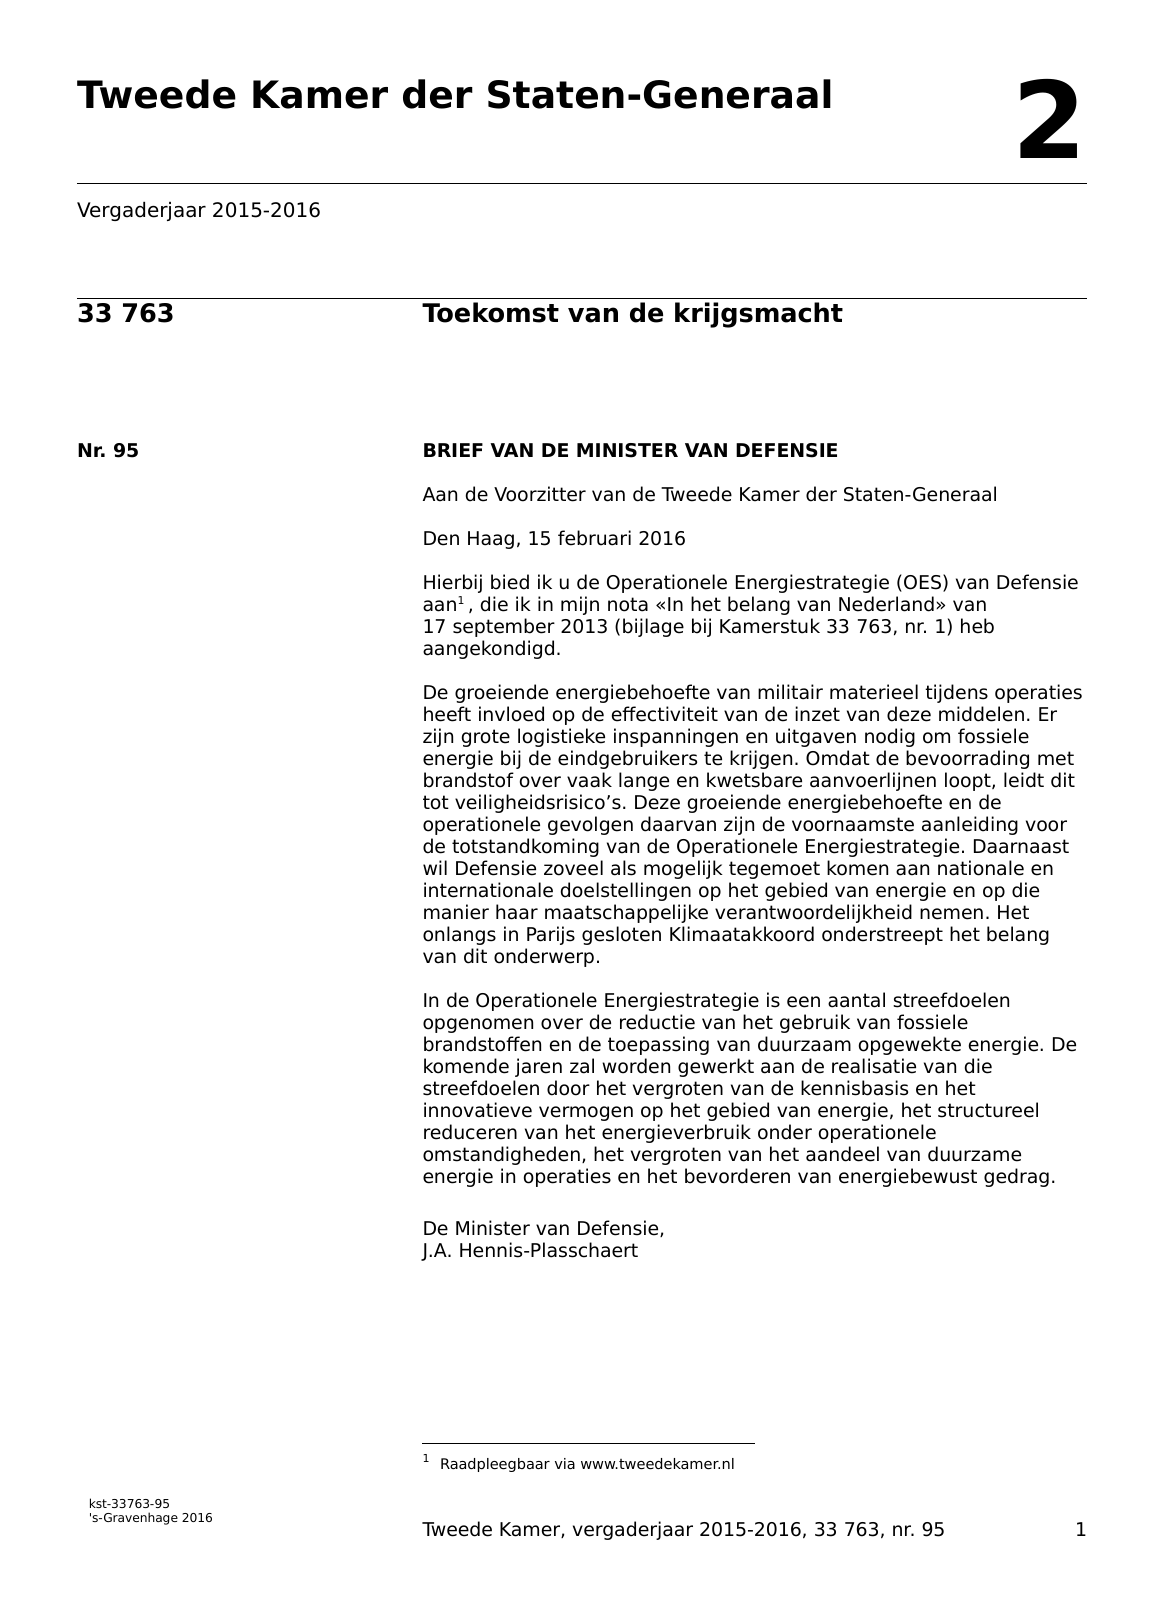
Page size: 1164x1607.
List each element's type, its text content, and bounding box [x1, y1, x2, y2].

text 's-Gravenhage 2016 [88, 1511, 323, 1525]
subtitle 33 763 Toekomst van de krijgsmacht [77, 299, 1087, 329]
text De groeiende energiebehoefte van militair materieel tijdens operaties heeft invloed op de effectiviteit van de inzet van deze middelen. Er zijn grote logistieke inspanningen en uitgaven nodig om fossiele energie bij de eindgebruikers te krijgen. Omdat de bevoorrading met brandstof over vaak lange en kwetsbare aanvoerlijnen loopt, leidt dit tot veiligheidsrisico’s. Deze groeiende energiebehoefte en de operationele gevolgen daarvan zijn de voornaamste aanleiding voor de totstandkoming van de Operationele Energiestrategie. Daarnaast wil Defensie zoveel als mogelijk tegemoet komen aan nationale en internationale doelstellingen op het gebied van energie en op die manier haar maatschappelijke verantwoordelijkheid nemen. Het onlangs in Parijs gesloten Klimaatakkoord onderstreept het belang van dit onderwerp. [422, 682, 1087, 968]
text Raadpleegbaar via www.tweedekamer.nl [422, 1452, 1087, 1474]
text Hierbij bied ik u de Operationele Energiestrategie (OES) van Defensie aan, die ik in mijn nota «In het belang van Nederland» van 17 september 2013 (bijlage bij Kamerstuk 33 763, nr. 1) heb aangekondigd. [422, 572, 1087, 660]
text kst-33763-95 [88, 1497, 323, 1511]
text In de Operationele Energiestrategie is een aantal streefdoelen opgenomen over de reductie van het gebruik van fossiele brandstoffen en de toepassing van duurzaam opgewekte energie. De komende jaren zal worden gewerkt aan de realisatie van die streefdoelen door het vergroten van de kennisbasis en het innovatieve vermogen op het gebied van energie, het structureel reduceren van het energieverbruik onder operationele omstandigheden, het vergroten van het aandeel van duurzame energie in operaties en het bevorderen van energiebewust gedrag. [422, 990, 1087, 1188]
table_cell Vergaderjaar 2015-2016 [77, 184, 1087, 298]
table_header Tweede Kamer der Staten-Generaal [77, 59, 886, 183]
text Den Haag, 15 februari 2016 [422, 528, 1087, 550]
table_header 2 [886, 59, 1087, 183]
text De Minister van Defensie, J.A. Hennis-Plasschaert [422, 1218, 1087, 1262]
subtitle Nr. 95 BRIEF VAN DE MINISTER VAN DEFENSIE [77, 440, 1087, 462]
text Aan de Voorzitter van de Tweede Kamer der Staten-Generaal [422, 484, 1087, 506]
